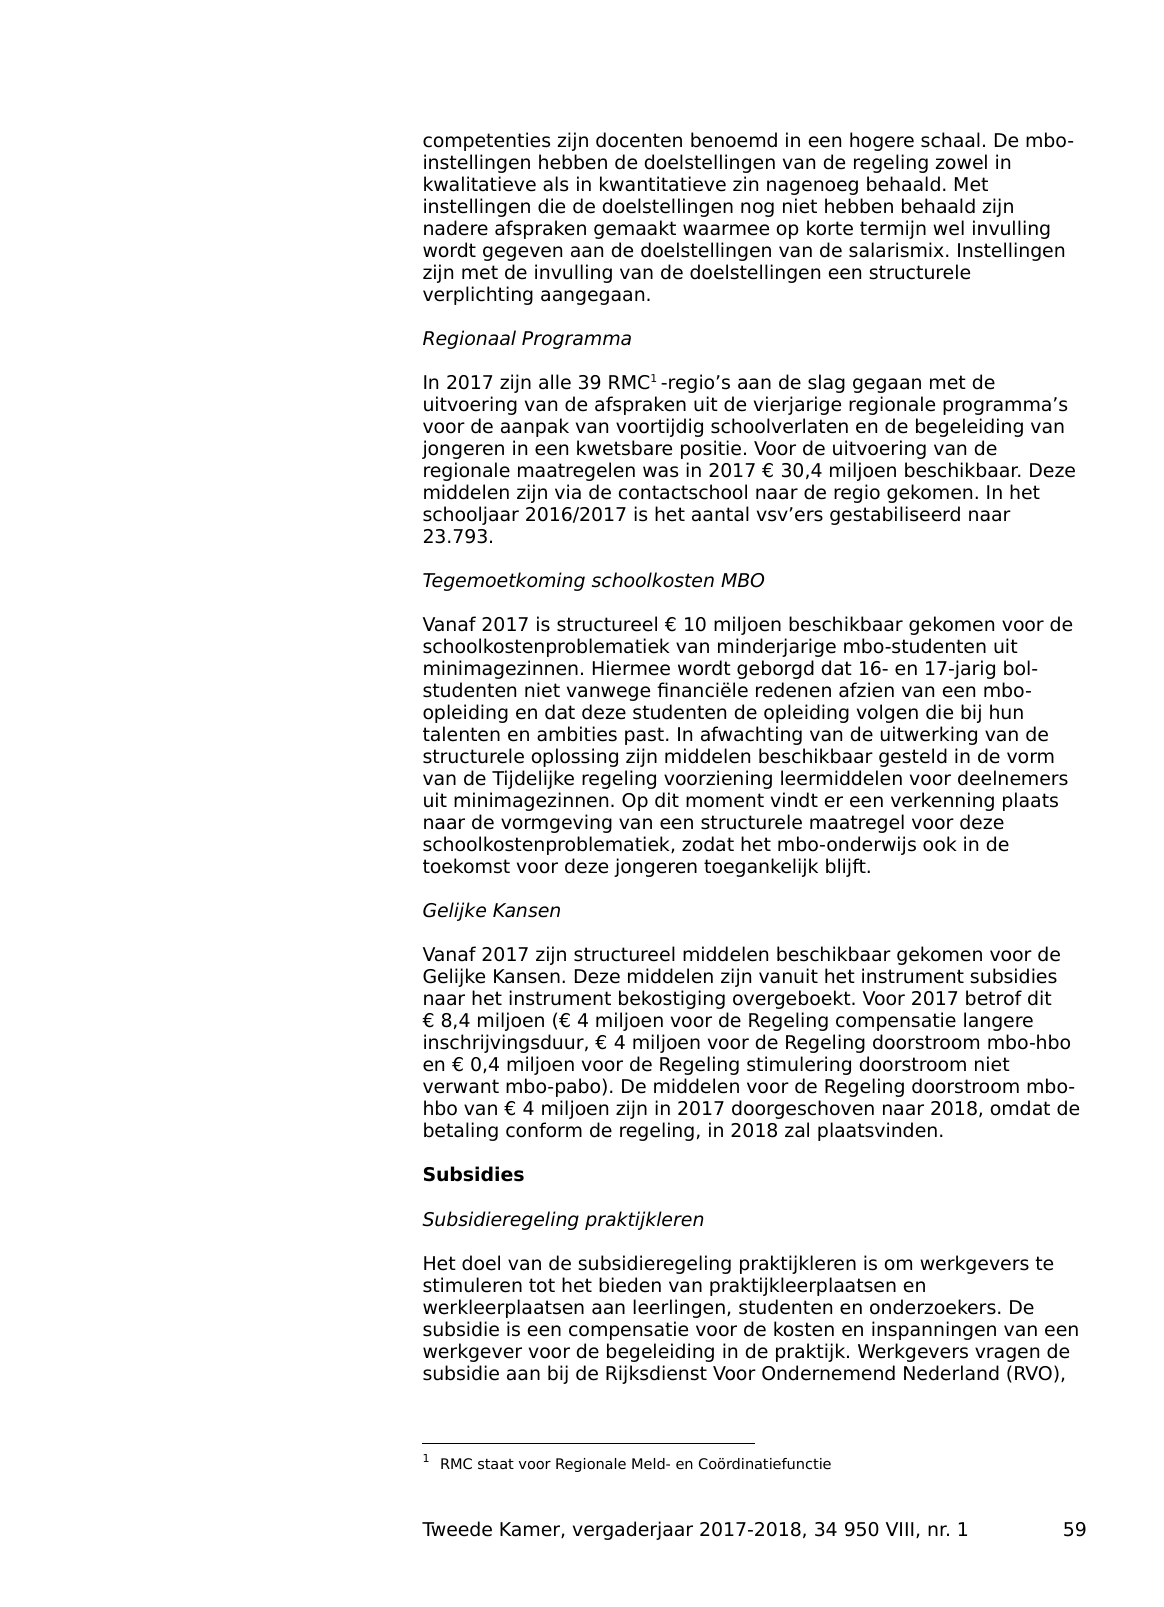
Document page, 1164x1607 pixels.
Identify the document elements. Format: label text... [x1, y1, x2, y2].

text competenties zijn docenten benoemd in een hogere schaal. De mbo-instellingen hebben de doelstellingen van de regeling zowel in kwalitatieve als in kwantitatieve zin nagenoeg behaald. Met instellingen die de doelstellingen nog niet hebben behaald zijn nadere afspraken gemaakt waarmee op korte termijn wel invulling wordt gegeven aan de doelstellingen van de salarismix. Instellingen zijn met de invulling van de doelstellingen een structurele verplichting aangegaan. [422, 130, 1087, 306]
subtitle Subsidies [422, 1164, 1087, 1186]
subtitle Tegemoetkoming schoolkosten MBO [422, 570, 1087, 592]
subtitle Regionaal Programma [422, 328, 1087, 350]
subtitle Gelijke Kansen [422, 900, 1087, 922]
text Vanaf 2017 zijn structureel middelen beschikbaar gekomen voor de Gelijke Kansen. Deze middelen zijn vanuit het instrument subsidies naar het instrument bekostiging overgeboekt. Voor 2017 betrof dit € 8,4 miljoen (€ 4 miljoen voor de Regeling compensatie langere inschrijvingsduur, € 4 miljoen voor de Regeling doorstroom mbo-hbo en € 0,4 miljoen voor de Regeling stimulering doorstroom niet verwant mbo-pabo). De middelen voor de Regeling doorstroom mbo-hbo van € 4 miljoen zijn in 2017 doorgeschoven naar 2018, omdat de betaling conform de regeling, in 2018 zal plaatsvinden. [422, 944, 1087, 1142]
text Vanaf 2017 is structureel € 10 miljoen beschikbaar gekomen voor de schoolkostenproblematiek van minderjarige mbo-studenten uit minimagezinnen. Hiermee wordt geborgd dat 16- en 17-jarig bol-studenten niet vanwege financiële redenen afzien van een mbo-opleiding en dat deze studenten de opleiding volgen die bij hun talenten en ambities past. In afwachting van de uitwerking van de structurele oplossing zijn middelen beschikbaar gesteld in de vorm van de Tijdelijke regeling voorziening leermiddelen voor deelnemers uit minimagezinnen. Op dit moment vindt er een verkenning plaats naar de vormgeving van een structurele maatregel voor deze schoolkostenproblematiek, zodat het mbo-onderwijs ook in de toekomst voor deze jongeren toegankelijk blijft. [422, 614, 1087, 878]
text Het doel van de subsidieregeling praktijkleren is om werkgevers te stimuleren tot het bieden van praktijkleerplaatsen en werkleerplaatsen aan leerlingen, studenten en onderzoekers. De subsidie is een compensatie voor de kosten en inspanningen van een werkgever voor de begeleiding in de praktijk. Werkgevers vragen de subsidie aan bij de Rijksdienst Voor Ondernemend Nederland (RVO), [422, 1253, 1087, 1384]
text In 2017 zijn alle 39 RMC-regio’s aan de slag gegaan met de uitvoering van de afspraken uit de vierjarige regionale programma’s voor de aanpak van voortijdig schoolverlaten en de begeleiding van jongeren in een kwetsbare positie. Voor de uitvoering van de regionale maatregelen was in 2017 € 30,4 miljoen beschikbaar. Deze middelen zijn via de contactschool naar de regio gekomen. In het schooljaar 2016/2017 is het aantal vsv’ers gestabiliseerd naar 23.793. [422, 372, 1087, 548]
text RMC staat voor Regionale Meld- en Coördinatiefunctie [422, 1452, 1087, 1474]
subtitle Subsidieregeling praktijkleren [422, 1208, 1087, 1231]
